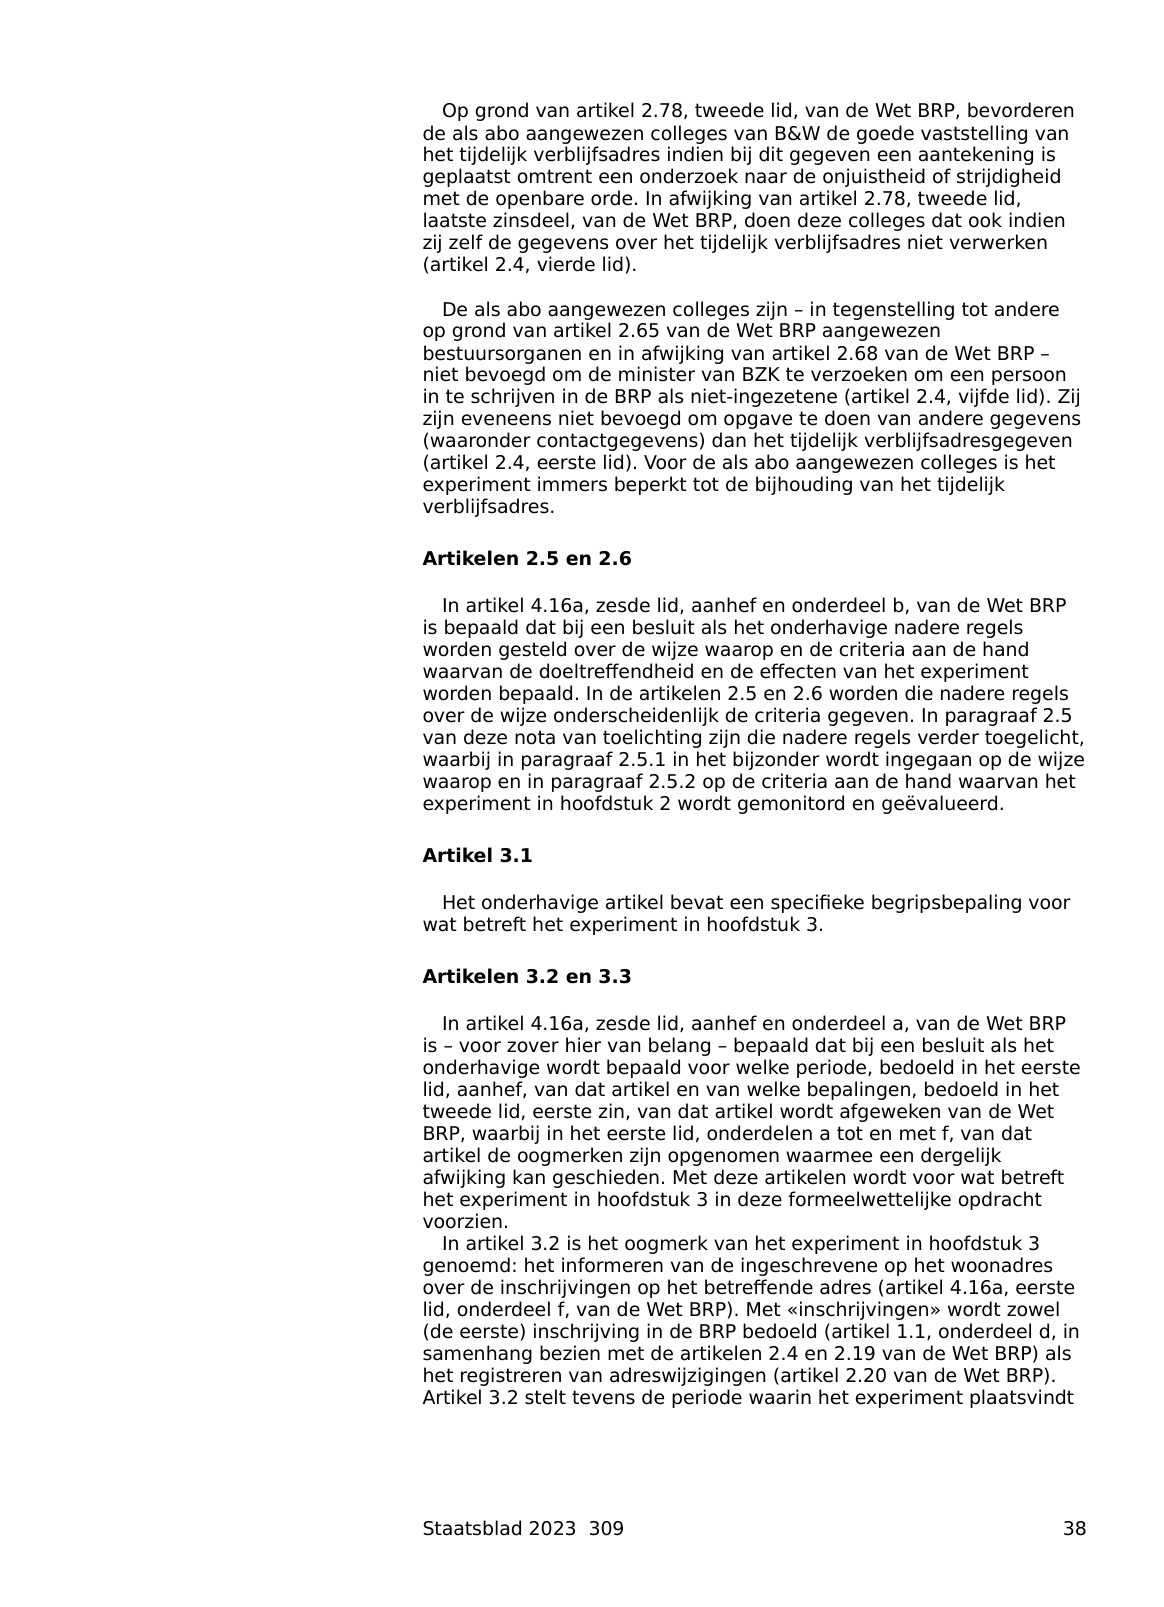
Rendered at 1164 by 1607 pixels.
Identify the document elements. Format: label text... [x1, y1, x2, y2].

text De als abo aangewezen colleges zijn – in tegenstelling tot andere op grond van artikel 2.65 van de Wet BRP aangewezen bestuursorganen en in afwijking van artikel 2.68 van de Wet BRP – niet bevoegd om de minister van BZK te verzoeken om een persoon in te schrijven in de BRP als niet-ingezetene (artikel 2.4, vijfde lid). Zij zijn eveneens niet bevoegd om opgave te doen van andere gegevens (waaronder contactgegevens) dan het tijdelijk verblijfsadresgegeven (artikel 2.4, eerste lid). Voor de als abo aangewezen colleges is het experiment immers beperkt tot de bijhouding van het tijdelijk verblijfsadres. [422, 298, 1087, 518]
subtitle Artikelen 3.2 en 3.3 [422, 966, 1087, 988]
text Het onderhavige artikel bevat een specifieke begripsbepaling voor wat betreft het experiment in hoofdstuk 3. [422, 892, 1087, 936]
text Op grond van artikel 2.78, tweede lid, van de Wet BRP, bevorderen de als abo aangewezen colleges van B&W de goede vaststelling van het tijdelijk verblijfsadres indien bij dit gegeven een aantekening is geplaatst omtrent een onderzoek naar de onjuistheid of strijdigheid met de openbare orde. In afwijking van artikel 2.78, tweede lid, laatste zinsdeel, van de Wet BRP, doen deze colleges dat ook indien zij zelf de gegevens over het tijdelijk verblijfsadres niet verwerken (artikel 2.4, vierde lid). [422, 100, 1087, 276]
text In artikel 4.16a, zesde lid, aanhef en onderdeel a, van de Wet BRP is – voor zover hier van belang – bepaald dat bij een besluit als het onderhavige wordt bepaald voor welke periode, bedoeld in het eerste lid, aanhef, van dat artikel en van welke bepalingen, bedoeld in het tweede lid, eerste zin, van dat artikel wordt afgeweken van de Wet BRP, waarbij in het eerste lid, onderdelen a tot en met f, van dat artikel de oogmerken zijn opgenomen waarmee een dergelijk afwijking kan geschieden. Met deze artikelen wordt voor wat betreft het experiment in hoofdstuk 3 in deze formeelwettelijke opdracht voorzien. [422, 1013, 1087, 1233]
text In artikel 3.2 is het oogmerk van het experiment in hoofdstuk 3 genoemd: het informeren van de ingeschrevene op het woonadres over de inschrijvingen op het betreffende adres (artikel 4.16a, eerste lid, onderdeel f, van de Wet BRP). Met «inschrijvingen» wordt zowel (de eerste) inschrijving in de BRP bedoeld (artikel 1.1, onderdeel d, in samenhang bezien met de artikelen 2.4 en 2.19 van de Wet BRP) als het registreren van adreswijzigingen (artikel 2.20 van de Wet BRP). Artikel 3.2 stelt tevens de periode waarin het experiment plaatsvindt [422, 1233, 1087, 1408]
subtitle Artikel 3.1 [422, 845, 1087, 867]
subtitle Artikelen 2.5 en 2.6 [422, 548, 1087, 570]
text In artikel 4.16a, zesde lid, aanhef en onderdeel b, van de Wet BRP is bepaald dat bij een besluit als het onderhavige nadere regels worden gesteld over de wijze waarop en de criteria aan de hand waarvan de doeltreffendheid en de effecten van het experiment worden bepaald. In de artikelen 2.5 en 2.6 worden die nadere regels over de wijze onderscheidenlijk de criteria gegeven. In paragraaf 2.5 van deze nota van toelichting zijn die nadere regels verder toegelicht, waarbij in paragraaf 2.5.1 in het bijzonder wordt ingegaan op de wijze waarop en in paragraaf 2.5.2 op de criteria aan de hand waarvan het experiment in hoofdstuk 2 wordt gemonitord en geëvalueerd. [422, 595, 1087, 815]
